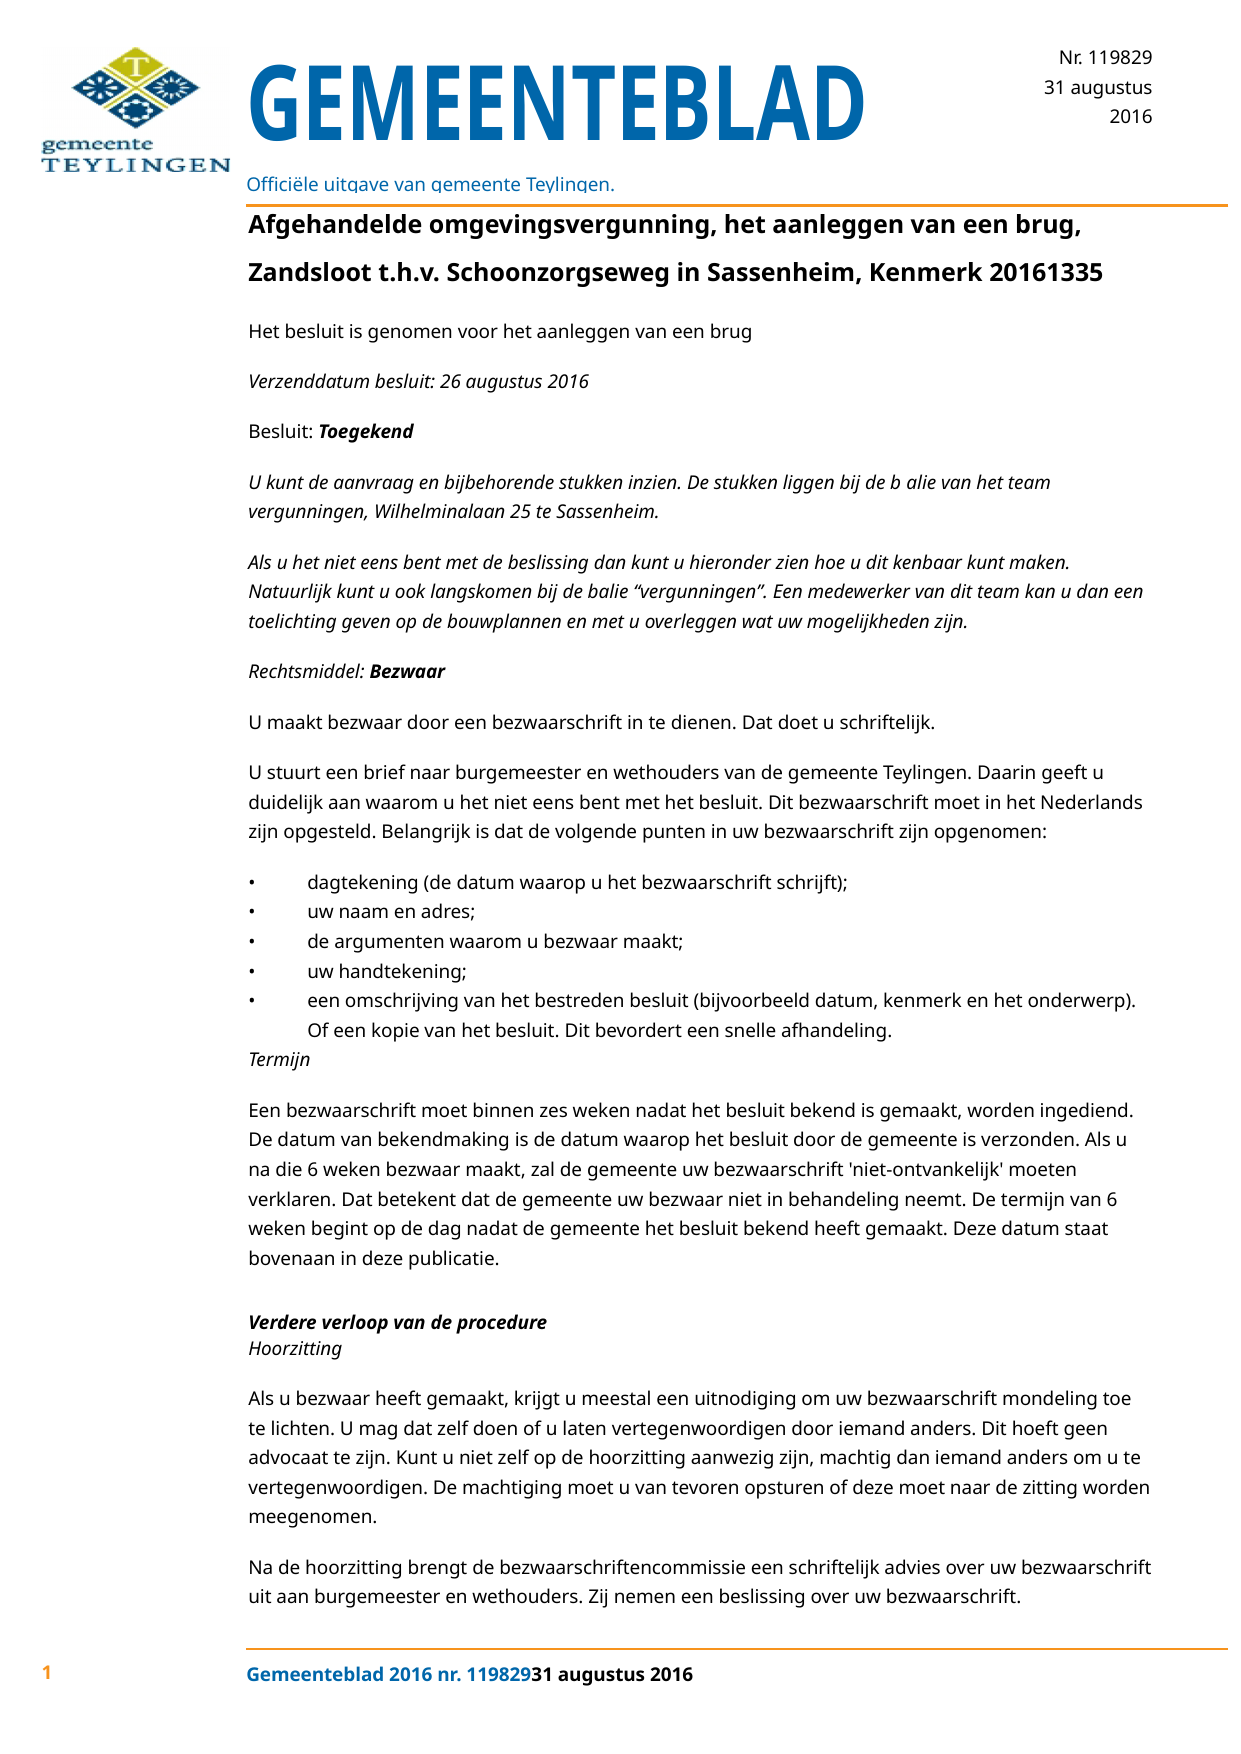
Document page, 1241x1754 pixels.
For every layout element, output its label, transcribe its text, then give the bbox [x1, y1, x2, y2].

list uw naam en adres; [248, 899, 1152, 924]
text U stuurt een brief naar burgemeester en wethouders van de gemeente Teylingen. Daarin geeft u duidelijk aan waarom u het niet eens bent met het besluit. Dit bezwaarschrift moet in het Nederlands zijn opgesteld. Belangrijk is dat de volgende punten in uw bezwaarschrift zijn opgenomen: [248, 759, 1152, 844]
picture [41, 47, 231, 172]
list de argumenten waarom u bezwaar maakt; [248, 928, 1152, 954]
text Als u bezwaar heeft gemaakt, krijgt u meestal een uitnodiging om uw bezwaarschrift mondeling toe te lichten. U mag dat zelf doen of u laten vertegenwoordigen door iemand anders. Dit hoeft geen advocaat te zijn. Kunt u niet zelf op de hoorzitting aanwezig zijn, machtig dan iemand anders om u te vertegenwoordigen. De machtiging moet u van tevoren opsturen of deze moet naar de zitting worden meegenomen. [248, 1385, 1152, 1529]
text Verdere verloop van de procedure [248, 1309, 1152, 1335]
text Een bezwaarschrift moet binnen zes weken nadat het besluit bekend is gemaakt, worden ingediend. De datum van bekendmaking is de datum waarop het besluit door de gemeente is verzonden. Als u na die 6 weken bezwaar maakt, zal de gemeente uw bezwaarschrift 'niet-ontvankelijk' moeten verklaren. Dat betekent dat de gemeente uw bezwaar niet in behandeling neemt. De termijn van 6 weken begint op de dag nadat de gemeente het besluit bekend heeft gemaakt. Deze datum staat bovenaan in deze publicatie. [248, 1097, 1152, 1271]
text Het besluit is genomen voor het aanleggen van een brug [248, 318, 1152, 344]
list een omschrijving van het bestreden besluit (bijvoorbeeld datum, kenmerk en het onderwerp). Of een kopie van het besluit. Dit bevordert een snelle afhandeling. [248, 987, 1152, 1043]
text Afgehandelde omgevingsvergunning, het aanleggen van een brug, Zandsloot t.h.v. Schoonzorgseweg in Sassenheim, Kenmerk 20161335 [248, 207, 1152, 288]
list dagtekening (de datum waarop u het bezwaarschrift schrijft); [248, 869, 1152, 895]
text Verzenddatum besluit: 26 augustus 2016 [248, 368, 1152, 394]
text U maakt bezwaar door een bezwaarschrift in te dienen. Dat doet u schriftelijk. [248, 709, 1152, 735]
text Als u het niet eens bent met de beslissing dan kunt u hieronder zien hoe u dit kenbaar kunt maken. Natuurlijk kunt u ook langskomen bij de balie “vergunningen”. Een medewerker van dit team kan u dan een toelichting geven op de bouwplannen en met u overleggen wat uw mogelijkheden zijn. [248, 549, 1152, 634]
text U kunt de aanvraag en bijbehorende stukken inzien. De stukken liggen bij de b alie van het team vergunningen, Wilhelminalaan 25 te Sassenheim. [248, 469, 1152, 524]
list uw handtekening; [248, 958, 1152, 984]
text Na de hoorzitting brengt de bezwaarschriftencommissie een schriftelijk advies over uw bezwaarschrift uit aan burgemeester en wethouders. Zij nemen een beslissing over uw bezwaarschrift. [248, 1554, 1152, 1609]
text Besluit: Toegekend [248, 419, 1152, 444]
text Hoorzitting [248, 1335, 1152, 1360]
text Termijn [248, 1047, 1152, 1072]
text Rechtsmiddel: Bezwaar [248, 659, 1152, 684]
